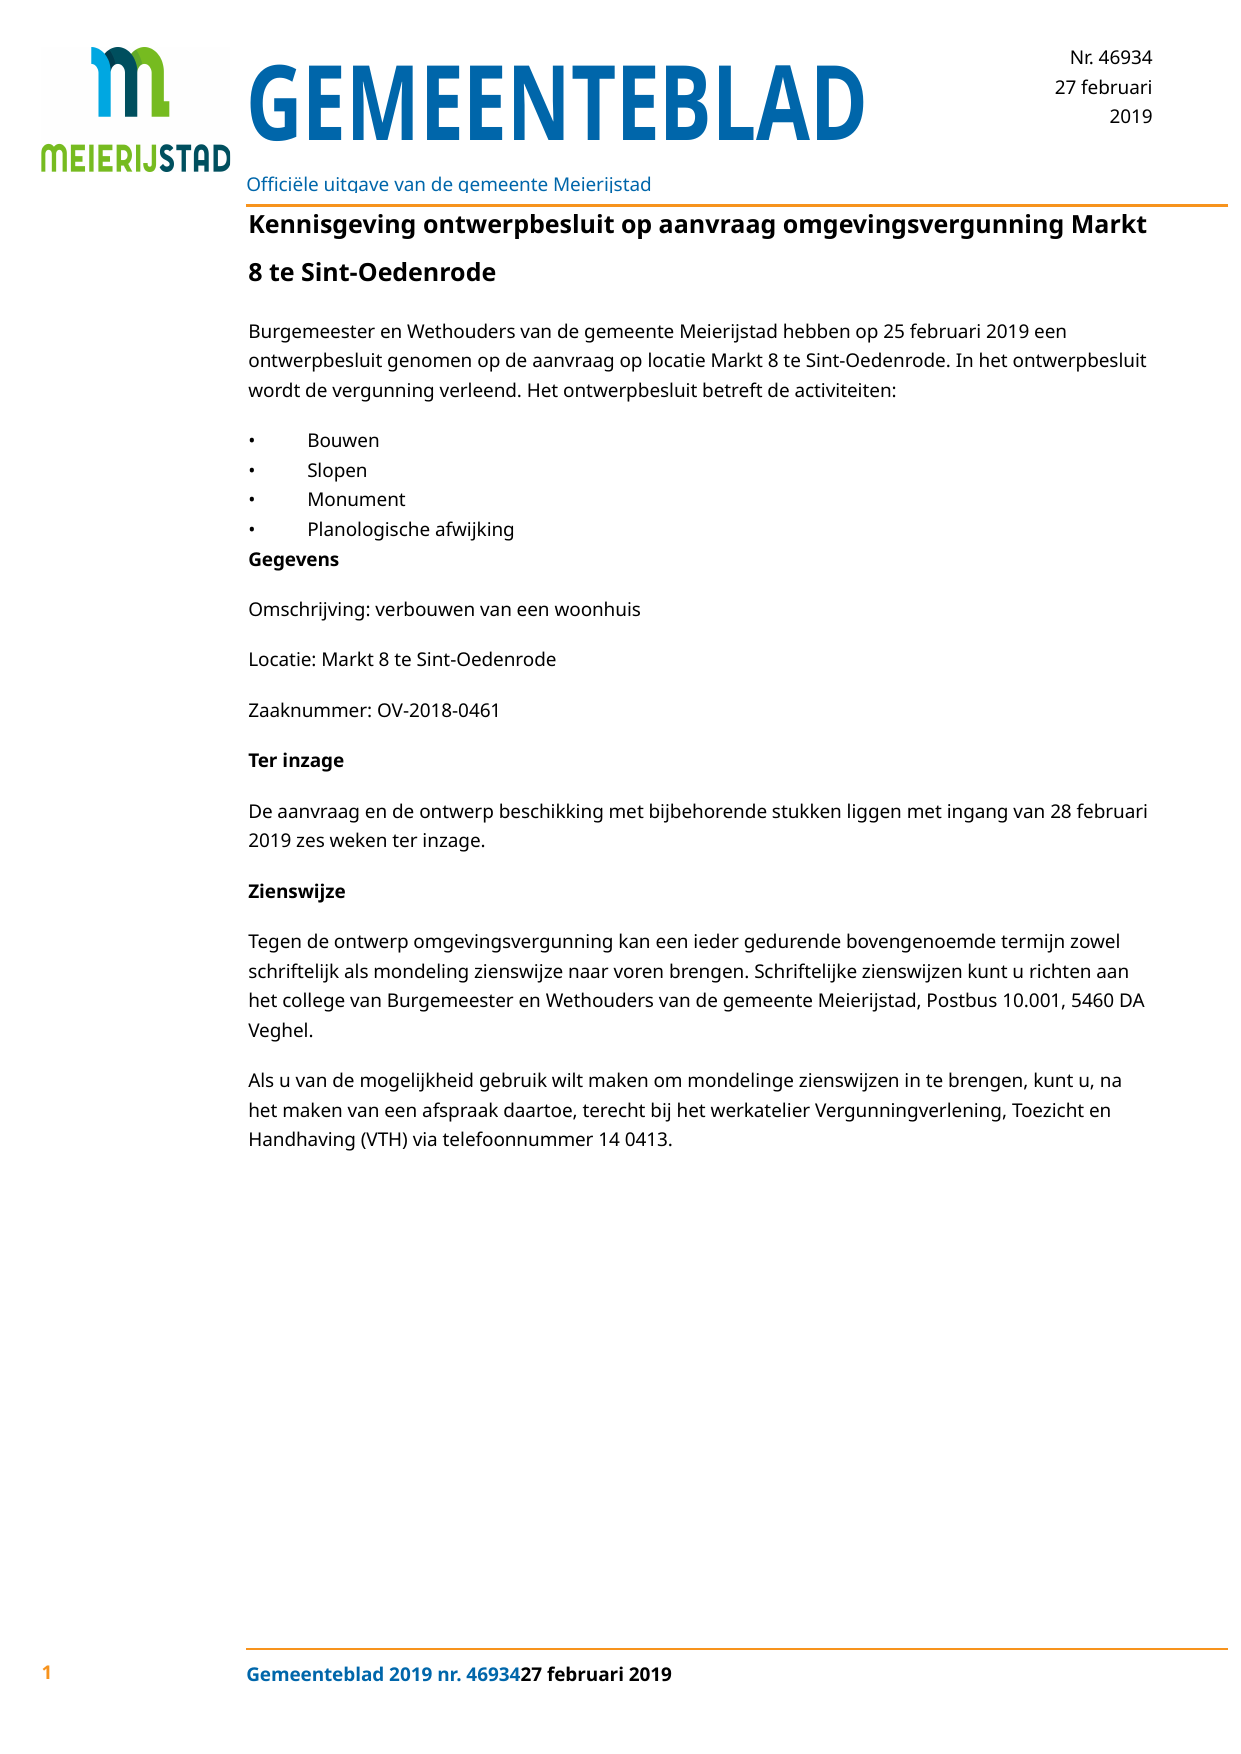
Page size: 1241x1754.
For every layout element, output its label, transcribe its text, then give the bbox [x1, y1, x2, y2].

text Ter inzage [248, 747, 1152, 773]
text Kennisgeving ontwerpbesluit op aanvraag omgevingsvergunning Markt 8 te Sint-Oedenrode [248, 207, 1152, 288]
list Slopen [248, 457, 1152, 483]
text Als u van de mogelijkheid gebruik wilt maken om mondelinge zienswijzen in te brengen, kunt u, na het maken van een afspraak daartoe, terecht bij het werkatelier Vergunningverlening, Toezicht en Handhaving (VTH) via telefoonnummer 14 0413. [248, 1067, 1152, 1152]
text Omschrijving: verbouwen van een woonhuis [248, 596, 1152, 622]
text Locatie: Markt 8 te Sint-Oedenrode [248, 647, 1152, 672]
text Zaaknummer: OV-2018-0461 [248, 697, 1152, 723]
text Gegevens [248, 546, 1152, 572]
list Bouwen [248, 427, 1152, 453]
text De aanvraag en de ontwerp beschikking met bijbehorende stukken liggen met ingang van 28 februari 2019 zes weken ter inzage. [248, 798, 1152, 853]
text Tegen de ontwerp omgevingsvergunning kan een ieder gedurende bovengenoemde termijn zowel schriftelijk als mondeling zienswijze naar voren brengen. Schriftelijke zienswijzen kunt u richten aan het college van Burgemeester en Wethouders van de gemeente Meierijstad, Postbus 10.001, 5460 DA Veghel. [248, 928, 1152, 1043]
list Monument [248, 487, 1152, 512]
text Zienswijze [248, 878, 1152, 904]
text Burgemeester en Wethouders van de gemeente Meierijstad hebben op 25 februari 2019 een ontwerpbesluit genomen op de aanvraag op locatie Markt 8 te Sint-Oedenrode. In het ontwerpbesluit wordt de vergunning verleend. Het ontwerpbesluit betreft de activiteiten: [248, 318, 1152, 403]
list Planologische afwijking [248, 516, 1152, 542]
picture [41, 47, 231, 172]
